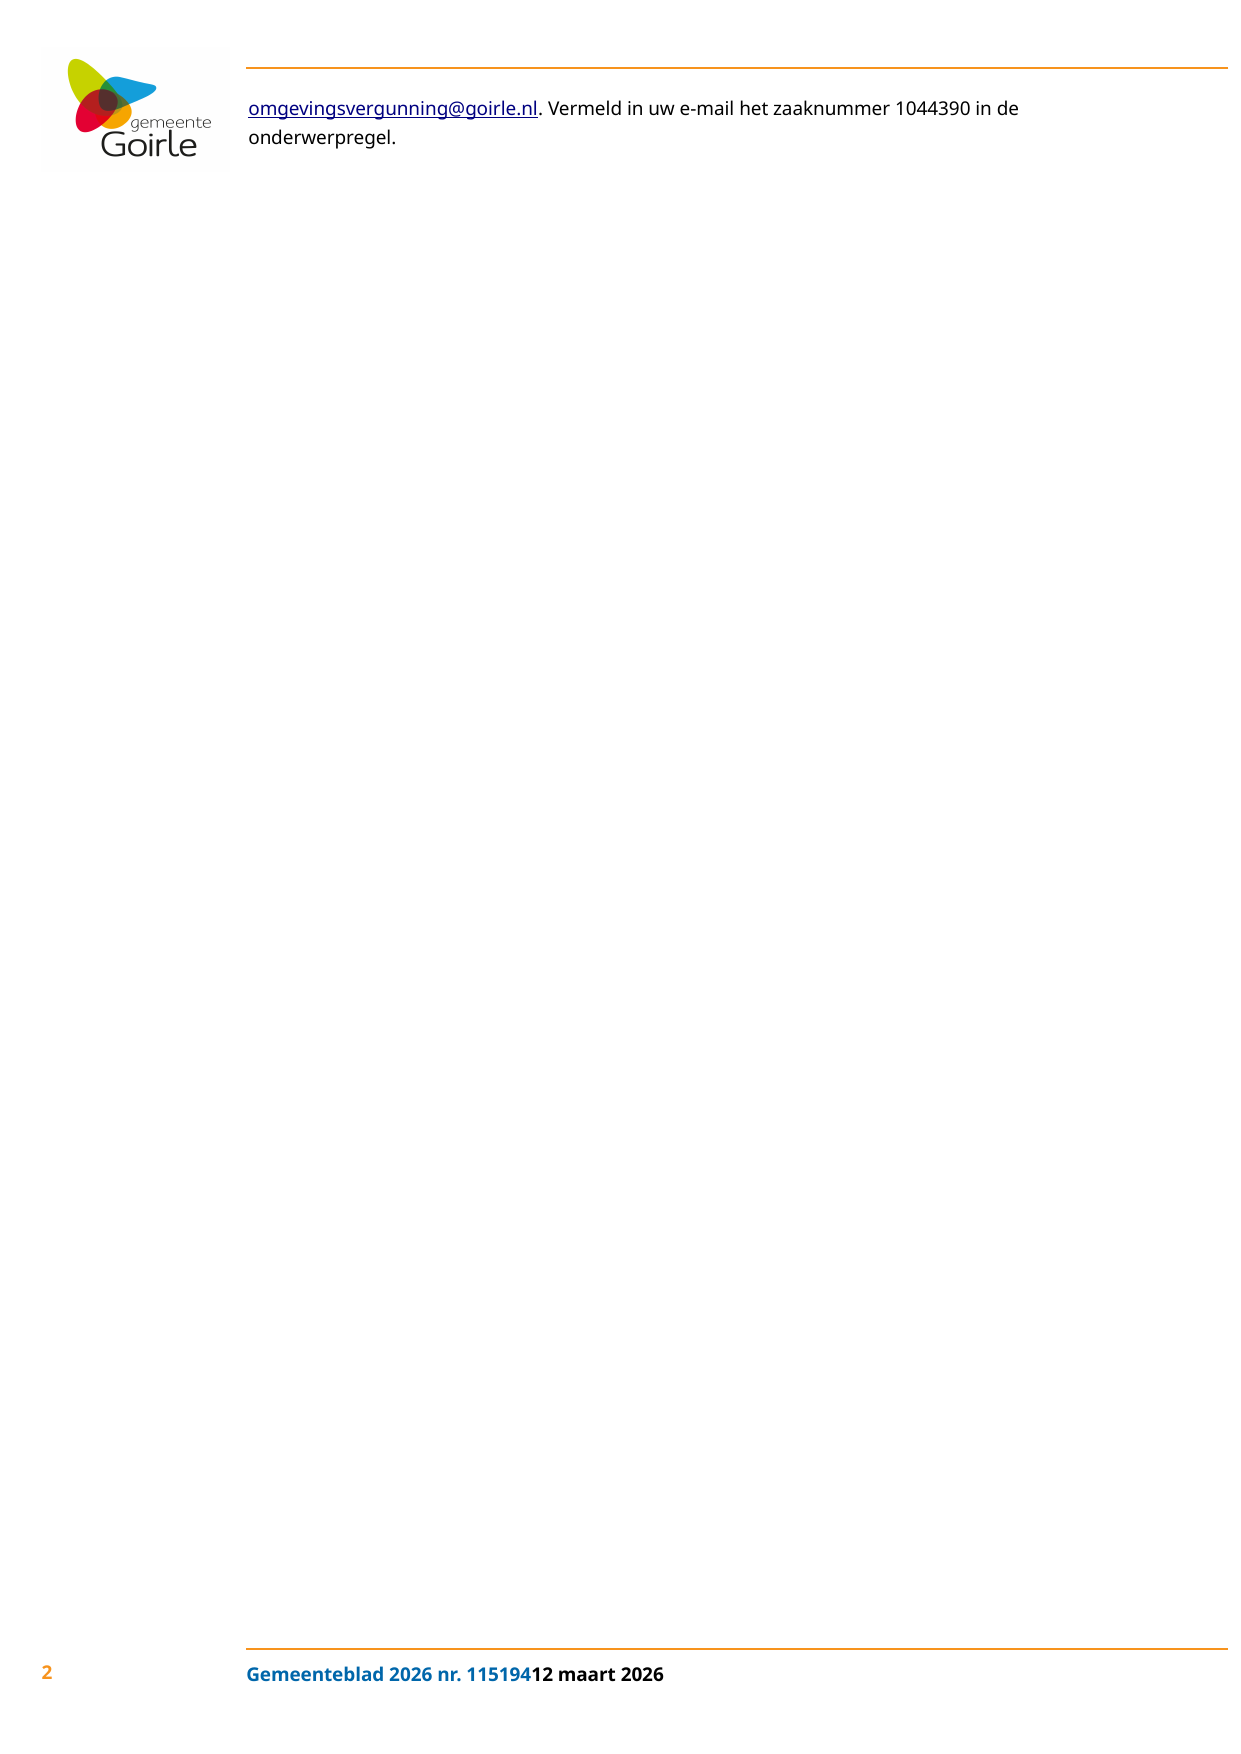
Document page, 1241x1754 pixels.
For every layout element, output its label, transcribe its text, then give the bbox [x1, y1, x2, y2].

picture [41, 47, 231, 172]
text omgevingsvergunning@goirle.nl. Vermeld in uw e-mail het zaaknummer 1044390 in de onderwerpregel. [248, 95, 1152, 150]
